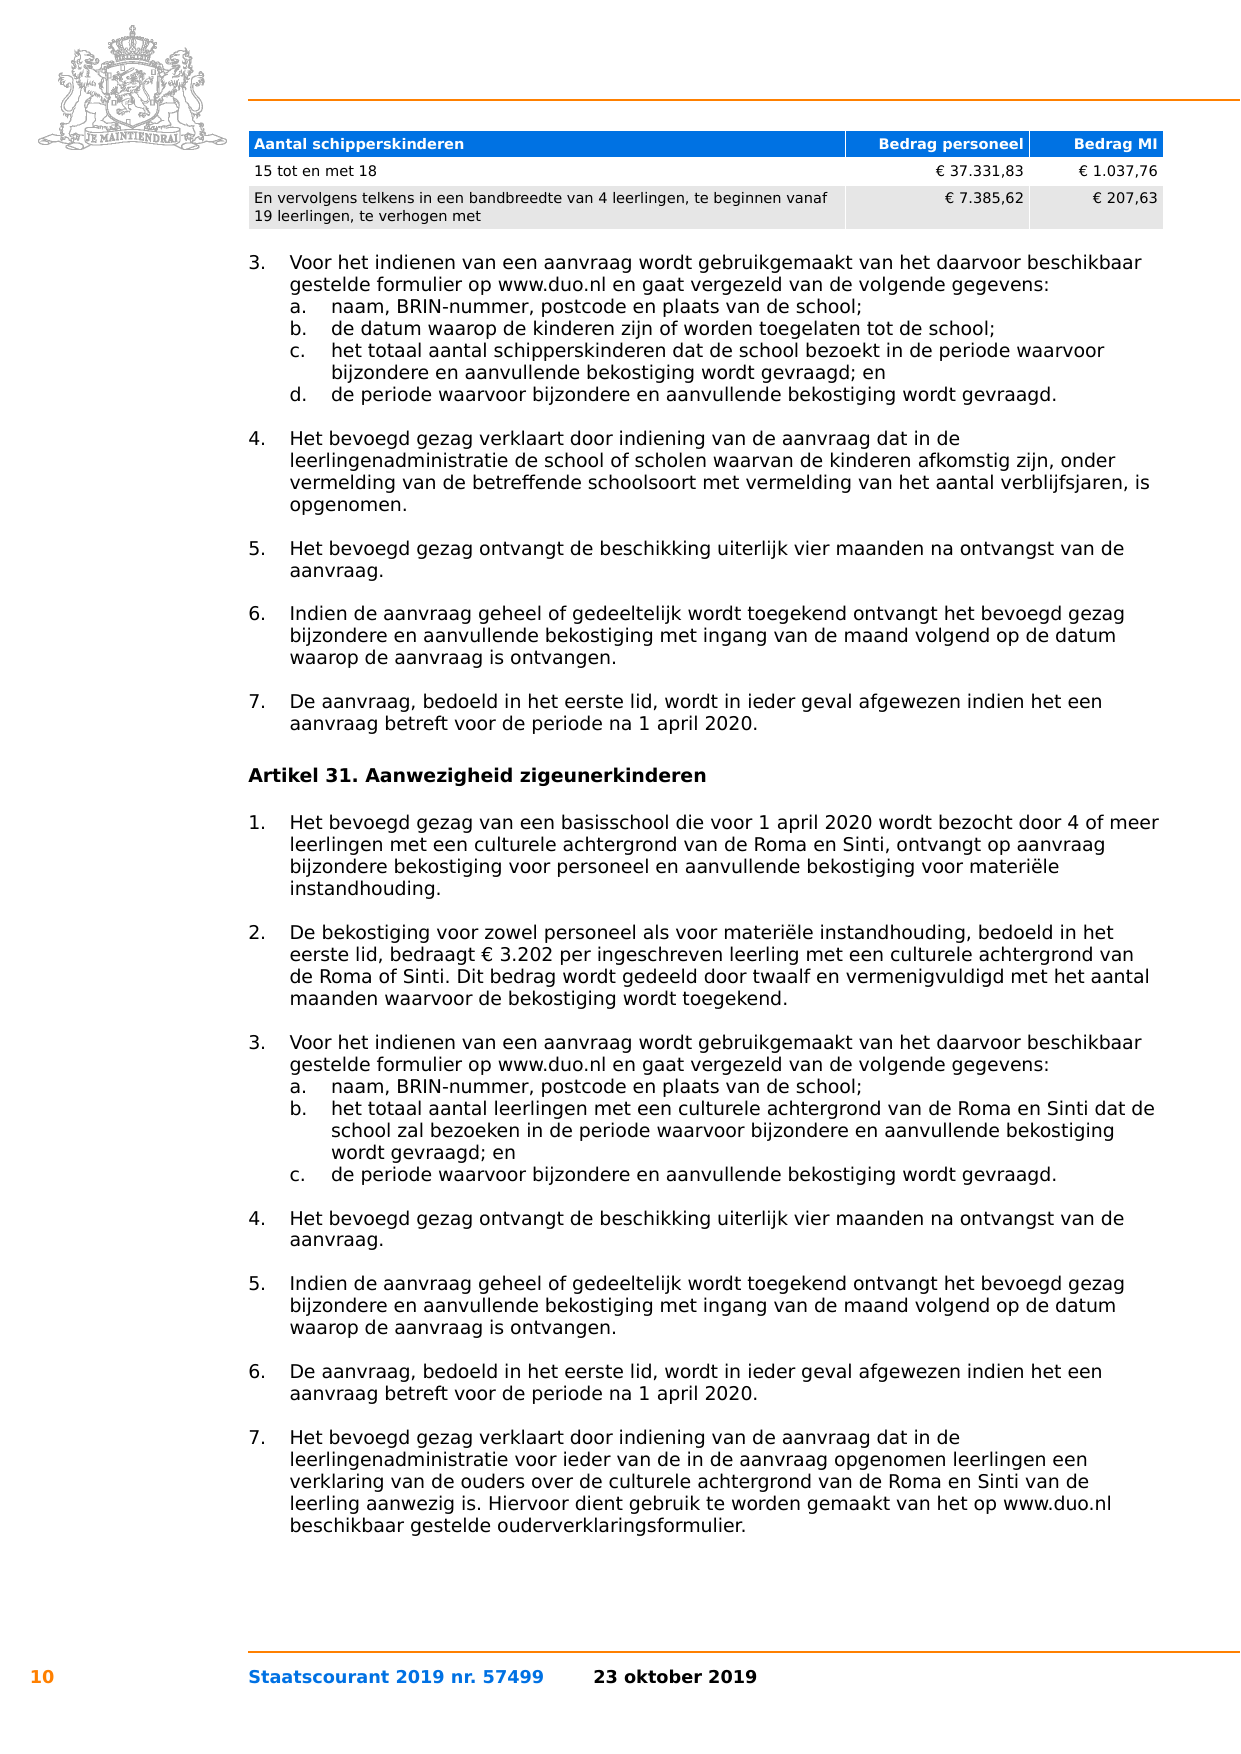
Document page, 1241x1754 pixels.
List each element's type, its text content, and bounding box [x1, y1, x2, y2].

picture [38, 25, 227, 150]
text 4. Het bevoegd gezag ontvangt de beschikking uiterlijk vier maanden na ontvangst van de aanvraag. [248, 1207, 1163, 1251]
text c. de periode waarvoor bijzondere en aanvullende bekostiging wordt gevraagd. [289, 1163, 1163, 1186]
text d. de periode waarvoor bijzondere en aanvullende bekostiging wordt gevraagd. [289, 384, 1163, 406]
text b. de datum waarop de kinderen zijn of worden toegelaten tot de school; [289, 318, 1163, 340]
text 4. Het bevoegd gezag verklaart door indiening van de aanvraag dat in de leerlingenadministratie de school of scholen waarvan de kinderen afkomstig zijn, onder vermelding van de betreffende schoolsoort met vermelding van het aantal verblijfsjaren, is opgenomen. [248, 428, 1163, 516]
text 7. De aanvraag, bedoeld in het eerste lid, wordt in ieder geval afgewezen indien het een aanvraag betreft voor de periode na 1 april 2020. [248, 691, 1163, 735]
text a. naam, BRIN-nummer, postcode en plaats van de school; [289, 1076, 1163, 1098]
text 2. De bekostiging voor zowel personeel als voor materiële instandhouding, bedoeld in het eerste lid, bedraagt € 3.202 per ingeschreven leerling met een culturele achtergrond van de Roma of Sinti. Dit bedrag wordt gedeeld door twaalf en vermenigvuldigd met het aantal maanden waarvoor de bekostiging wordt toegekend. [248, 922, 1163, 1010]
text b. het totaal aantal leerlingen met een culturele achtergrond van de Roma en Sinti dat de school zal bezoeken in de periode waarvoor bijzondere en aanvullende bekostiging wordt gevraagd; en [289, 1098, 1163, 1163]
text 7. Het bevoegd gezag verklaart door indiening van de aanvraag dat in de leerlingenadministratie voor ieder van de in de aanvraag opgenomen leerlingen een verklaring van de ouders over de culturele achtergrond van de Roma en Sinti van de leerling aanwezig is. Hiervoor dient gebruik te worden gemaakt van het op www.duo.nl beschikbaar gestelde ouderverklaringsformulier. [248, 1427, 1163, 1537]
table_cell € 207,63 [1030, 186, 1163, 229]
table_cell En vervolgens telkens in een bandbreedte van 4 leerlingen, te beginnen vanaf 19 leerlingen, te verhogen met [249, 186, 845, 229]
table_header Bedrag MI [1030, 131, 1163, 157]
text 3. Voor het indienen van een aanvraag wordt gebruikgemaakt van het daarvoor beschikbaar gestelde formulier op www.duo.nl en gaat vergezeld van de volgende gegevens: [248, 252, 1163, 296]
table_header Aantal schipperskinderen [249, 131, 845, 157]
text 5. Het bevoegd gezag ontvangt de beschikking uiterlijk vier maanden na ontvangst van de aanvraag. [248, 537, 1163, 581]
table_cell € 37.331,83 [846, 158, 1029, 185]
table_cell 15 tot en met 18 [249, 158, 845, 185]
table_header Bedrag personeel [846, 131, 1029, 157]
text a. naam, BRIN-nummer, postcode en plaats van de school; [289, 296, 1163, 318]
text 3. Voor het indienen van een aanvraag wordt gebruikgemaakt van het daarvoor beschikbaar gestelde formulier op www.duo.nl en gaat vergezeld van de volgende gegevens: [248, 1032, 1163, 1076]
table_cell € 7.385,62 [846, 186, 1029, 229]
text 6. Indien de aanvraag geheel of gedeeltelijk wordt toegekend ontvangt het bevoegd gezag bijzondere en aanvullende bekostiging met ingang van de maand volgend op de datum waarop de aanvraag is ontvangen. [248, 603, 1163, 669]
table_cell € 1.037,76 [1030, 158, 1163, 185]
text 6. De aanvraag, bedoeld in het eerste lid, wordt in ieder geval afgewezen indien het een aanvraag betreft voor de periode na 1 april 2020. [248, 1361, 1163, 1405]
text 5. Indien de aanvraag geheel of gedeeltelijk wordt toegekend ontvangt het bevoegd gezag bijzondere en aanvullende bekostiging met ingang van de maand volgend op de datum waarop de aanvraag is ontvangen. [248, 1273, 1163, 1339]
text 1. Het bevoegd gezag van een basisschool die voor 1 april 2020 wordt bezocht door 4 of meer leerlingen met een culturele achtergrond van de Roma en Sinti, ontvangt op aanvraag bijzondere bekostiging voor personeel en aanvullende bekostiging voor materiële instandhouding. [248, 812, 1163, 900]
subtitle Artikel 31. Aanwezigheid zigeunerkinderen [248, 765, 1163, 787]
text c. het totaal aantal schipperskinderen dat de school bezoekt in de periode waarvoor bijzondere en aanvullende bekostiging wordt gevraagd; en [289, 340, 1163, 384]
